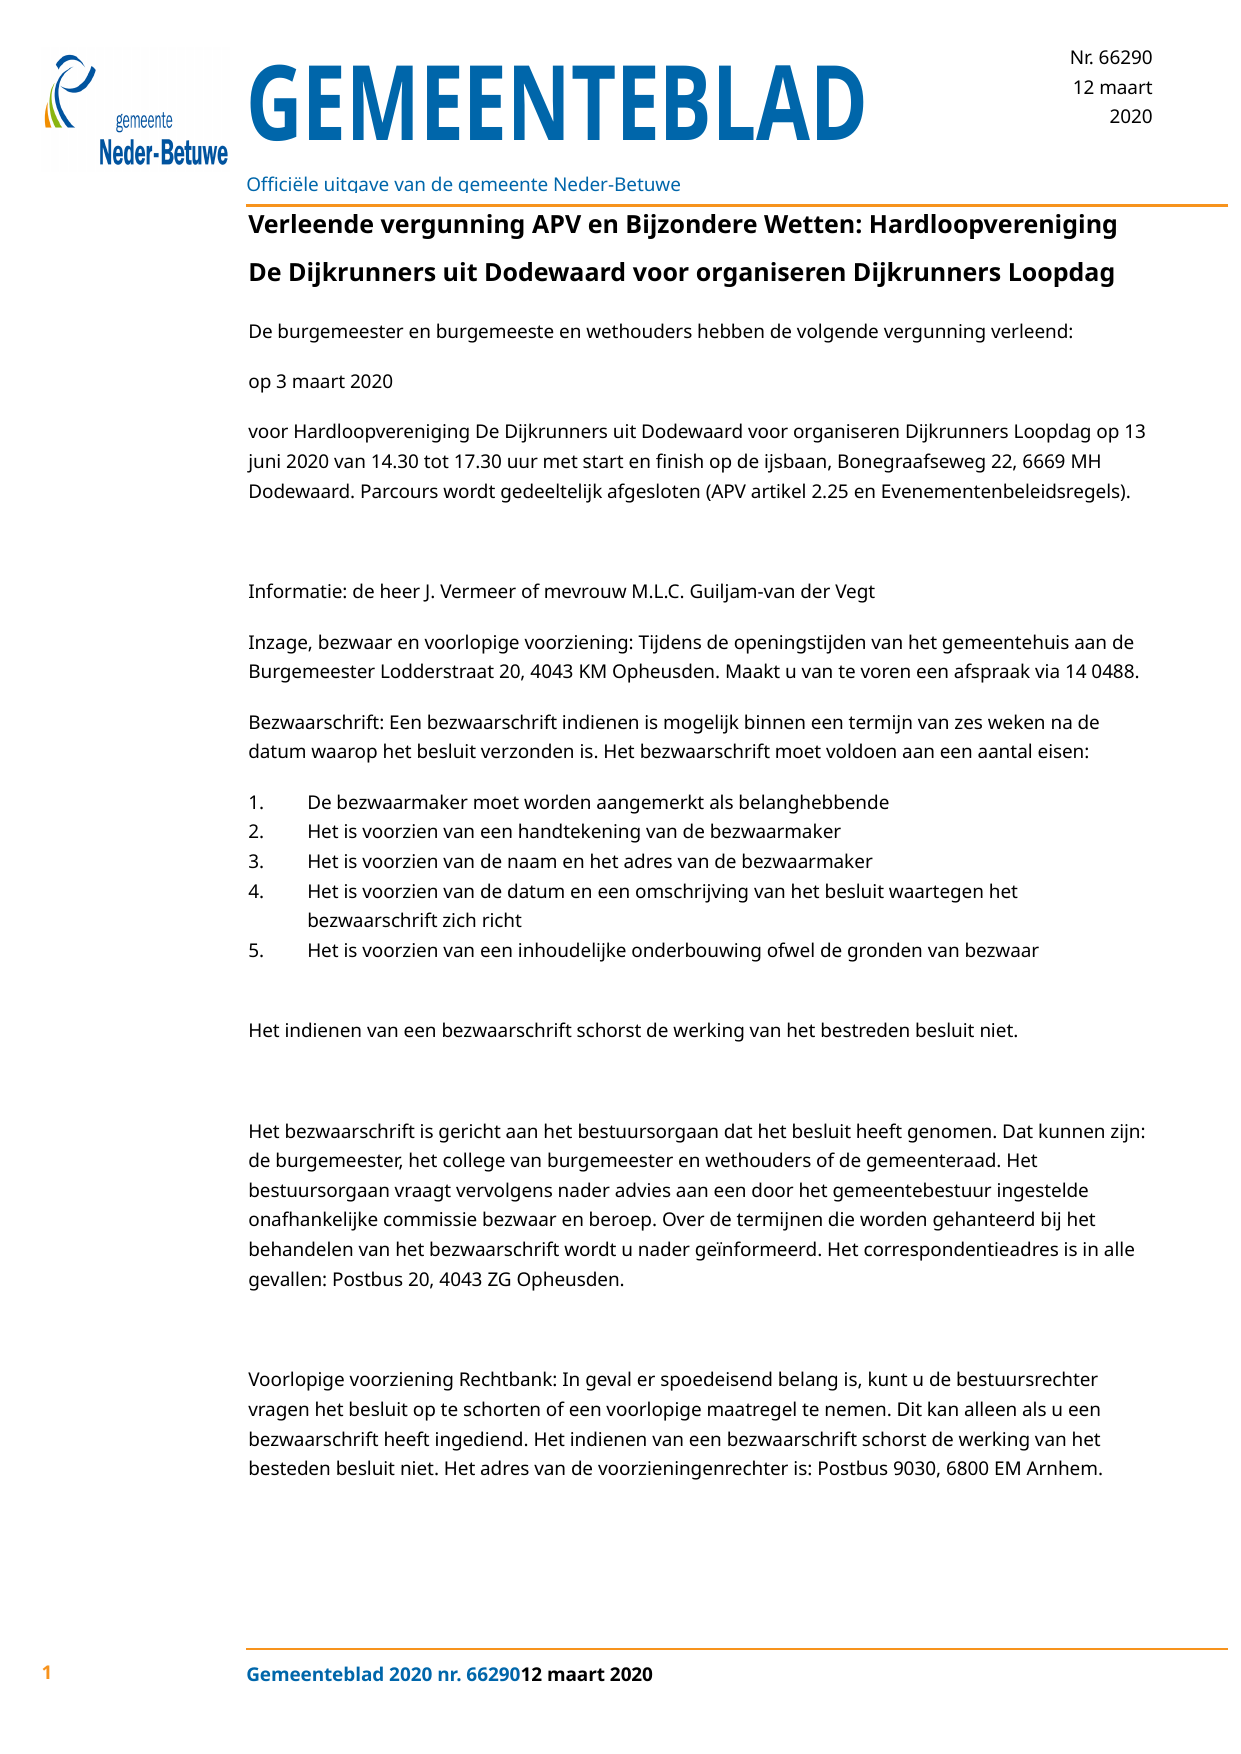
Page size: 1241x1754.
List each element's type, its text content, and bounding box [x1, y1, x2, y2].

text op 3 maart 2020 [248, 368, 1152, 394]
text Bezwaarschrift: Een bezwaarschrift indienen is mogelijk binnen een termijn van zes weken na de datum waarop het besluit verzonden is. Het bezwaarschrift moet voldoen aan een aantal eisen: [248, 709, 1152, 764]
picture [41, 47, 231, 172]
text Het bezwaarschrift is gericht aan het bestuursorgaan dat het besluit heeft genomen. Dat kunnen zijn: de burgemeester, het college van burgemeester en wethouders of de gemeenteraad. Het bestuursorgaan vraagt vervolgens nader advies aan een door het gemeentebestuur ingestelde onafhankelijke commissie bezwaar en beroep. Over de termijnen die worden gehanteerd bij het behandelen van het bezwaarschrift wordt u nader geïnformeerd. Het correspondentieadres is in alle gevallen: Postbus 20, 4043 ZG Opheusden. [248, 1118, 1152, 1292]
text Inzage, bezwaar en voorlopige voorziening: Tijdens de openingstijden van het gemeentehuis aan de Burgemeester Lodderstraat 20, 4043 KM Opheusden. Maakt u van te voren een afspraak via 14 0488. [248, 629, 1152, 684]
text Het indienen van een bezwaarschrift schorst de werking van het bestreden besluit niet. [248, 1017, 1152, 1043]
text Verleende vergunning APV en Bijzondere Wetten: Hardloopvereniging De Dijkrunners uit Dodewaard voor organiseren Dijkrunners Loopdag [248, 207, 1152, 288]
text Informatie: de heer J. Vermeer of mevrouw M.L.C. Guiljam-van der Vegt [248, 579, 1152, 604]
list Het is voorzien van de datum en een omschrijving van het besluit waartegen het bezwaarschrift zich richt [248, 878, 1152, 933]
text voor Hardloopvereniging De Dijkrunners uit Dodewaard voor organiseren Dijkrunners Loopdag op 13 juni 2020 van 14.30 tot 17.30 uur met start en finish op de ijsbaan, Bonegraafseweg 22, 6669 MH Dodewaard. Parcours wordt gedeeltelijk afgesloten (APV artikel 2.25 en Evenementenbeleidsregels). [248, 419, 1152, 504]
list Het is voorzien van de naam en het adres van de bezwaarmaker [248, 848, 1152, 874]
list De bezwaarmaker moet worden aangemerkt als belanghebbende [248, 789, 1152, 815]
list Het is voorzien van een handtekening van de bezwaarmaker [248, 819, 1152, 844]
list Het is voorzien van een inhoudelijke onderbouwing ofwel de gronden van bezwaar [248, 937, 1152, 963]
text De burgemeester en burgemeeste en wethouders hebben de volgende vergunning verleend: [248, 318, 1152, 344]
text Voorlopige voorziening Rechtbank: In geval er spoedeisend belang is, kunt u de bestuursrechter vragen het besluit op te schorten of een voorlopige maatregel te nemen. Dit kan alleen als u een bezwaarschrift heeft ingediend. Het indienen van een bezwaarschrift schorst de werking van het besteden besluit niet. Het adres van de voorzieningenrechter is: Postbus 9030, 6800 EM Arnhem. [248, 1367, 1152, 1481]
